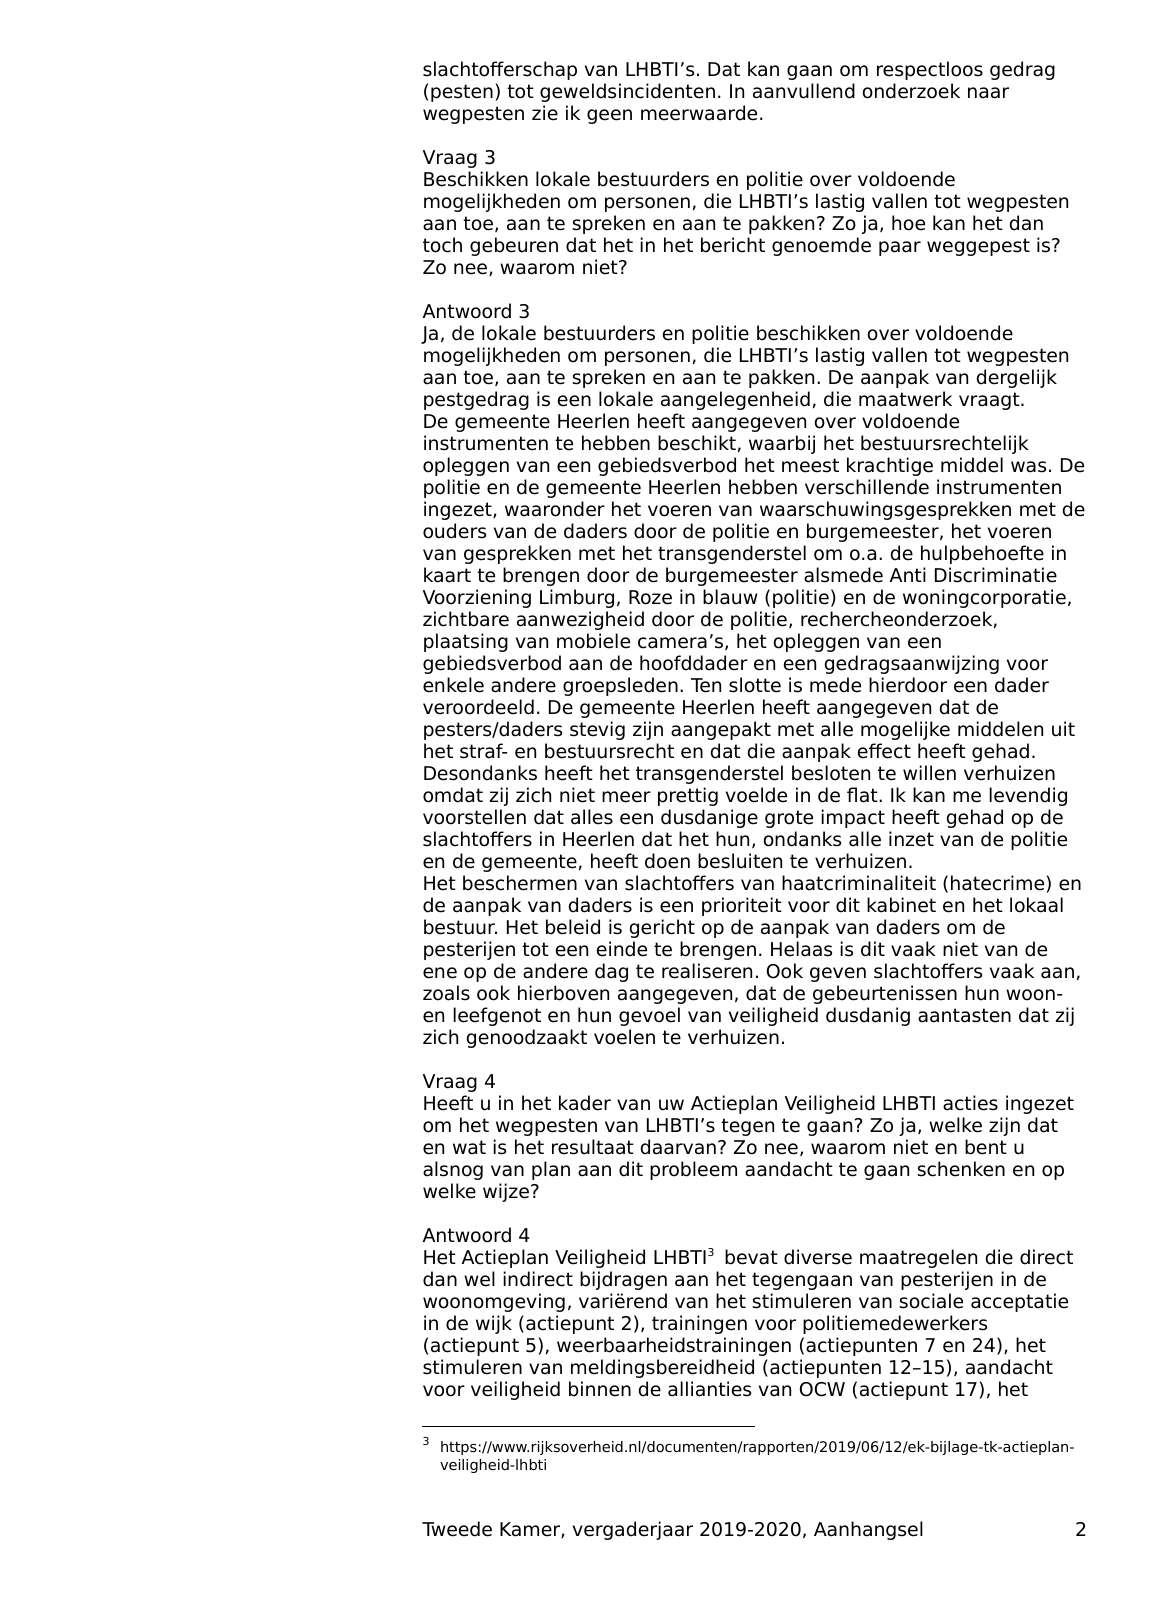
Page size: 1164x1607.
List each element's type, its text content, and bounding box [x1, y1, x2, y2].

text https://www.rijksoverheid.nl/documenten/rapporten/2019/06/12/ek-bijlage-tk-actieplan-veiligheid-lhbti [422, 1435, 1087, 1474]
text slachtofferschap van LHBTI’s. Dat kan gaan om respectloos gedrag (pesten) tot geweldsincidenten. In aanvullend onderzoek naar wegpesten zie ik geen meerwaarde. [422, 59, 1087, 125]
text Het beschermen van slachtoffers van haatcriminaliteit (hatecrime) en de aanpak van daders is een prioriteit voor dit kabinet en het lokaal bestuur. Het beleid is gericht op de aanpak van daders om de pesterijen tot een einde te brengen. Helaas is dit vaak niet van de ene op de andere dag te realiseren. Ook geven slachtoffers vaak aan, zoals ook hierboven aangegeven, dat de gebeurtenissen hun woon- en leefgenot en hun gevoel van veiligheid dusdanig aantasten dat zij zich genoodzaakt voelen te verhuizen. [422, 873, 1087, 1048]
text De gemeente Heerlen heeft aangegeven over voldoende instrumenten te hebben beschikt, waarbij het bestuursrechtelijk opleggen van een gebiedsverbod het meest krachtige middel was. De politie en de gemeente Heerlen hebben verschillende instrumenten ingezet, waaronder het voeren van waarschuwingsgesprekken met de ouders van de daders door de politie en burgemeester, het voeren van gesprekken met het transgenderstel om o.a. de hulpbehoefte in kaart te brengen door de burgemeester alsmede Anti Discriminatie Voorziening Limburg, Roze in blauw (politie) en de woningcorporatie, zichtbare aanwezigheid door de politie, rechercheonderzoek, plaatsing van mobiele camera’s, het opleggen van een gebiedsverbod aan de hoofddader en een gedragsaanwijzing voor enkele andere groepsleden. Ten slotte is mede hierdoor een dader veroordeeld. De gemeente Heerlen heeft aangegeven dat de pesters/daders stevig zijn aangepakt met alle mogelijke middelen uit het straf- en bestuursrecht en dat die aanpak effect heeft gehad. Desondanks heeft het transgenderstel besloten te willen verhuizen omdat zij zich niet meer prettig voelde in de flat. Ik kan me levendig voorstellen dat alles een dusdanige grote impact heeft gehad op de slachtoffers in Heerlen dat het hun, ondanks alle inzet van de politie en de gemeente, heeft doen besluiten te verhuizen. [422, 411, 1087, 873]
text Het Actieplan Veiligheid LHBTI bevat diverse maatregelen die direct dan wel indirect bijdragen aan het tegengaan van pesterijen in de woonomgeving, variërend van het stimuleren van sociale acceptatie in de wijk (actiepunt 2), trainingen voor politiemedewerkers (actiepunt 5), weerbaarheidstrainingen (actiepunten 7 en 24), het stimuleren van meldingsbereidheid (actiepunten 12–15), aandacht voor veiligheid binnen de allianties van OCW (actiepunt 17), het [422, 1247, 1087, 1401]
text Antwoord 4 [422, 1225, 1087, 1247]
text Vraag 3 [422, 147, 1087, 169]
text Antwoord 3 [422, 301, 1087, 323]
text Vraag 4 [422, 1071, 1087, 1093]
text Ja, de lokale bestuurders en politie beschikken over voldoende mogelijkheden om personen, die LHBTI’s lastig vallen tot wegpesten aan toe, aan te spreken en aan te pakken. De aanpak van dergelijk pestgedrag is een lokale aangelegenheid, die maatwerk vraagt. [422, 323, 1087, 411]
text Heeft u in het kader van uw Actieplan Veiligheid LHBTI acties ingezet om het wegpesten van LHBTI’s tegen te gaan? Zo ja, welke zijn dat en wat is het resultaat daarvan? Zo nee, waarom niet en bent u alsnog van plan aan dit probleem aandacht te gaan schenken en op welke wijze? [422, 1093, 1087, 1203]
text Beschikken lokale bestuurders en politie over voldoende mogelijkheden om personen, die LHBTI’s lastig vallen tot wegpesten aan toe, aan te spreken en aan te pakken? Zo ja, hoe kan het dan toch gebeuren dat het in het bericht genoemde paar weggepest is? Zo nee, waarom niet? [422, 169, 1087, 279]
